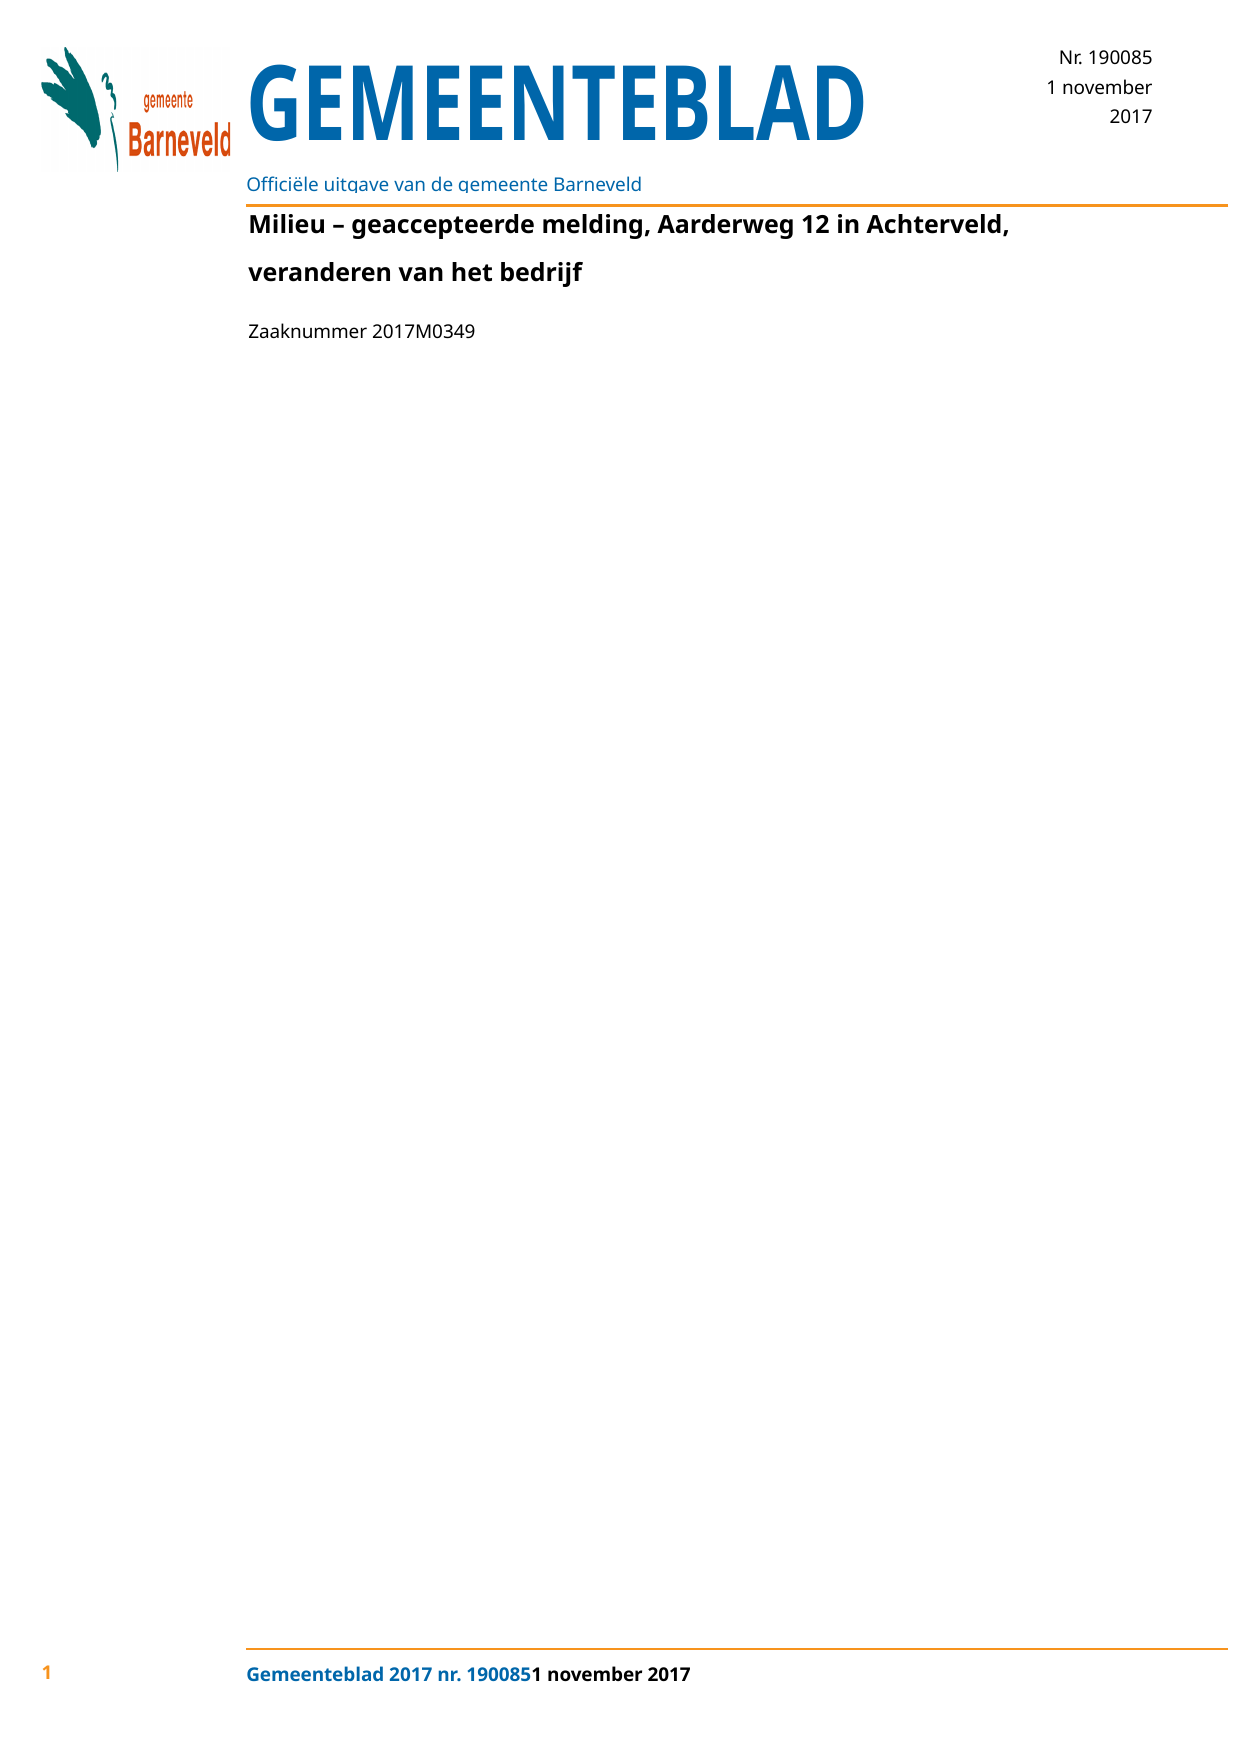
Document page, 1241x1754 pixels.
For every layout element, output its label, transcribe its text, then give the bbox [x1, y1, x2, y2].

text Milieu – geaccepteerde melding, Aarderweg 12 in Achterveld, veranderen van het bedrijf [248, 207, 1152, 288]
text Zaaknummer 2017M0349 [248, 318, 1152, 344]
picture [41, 47, 231, 172]
